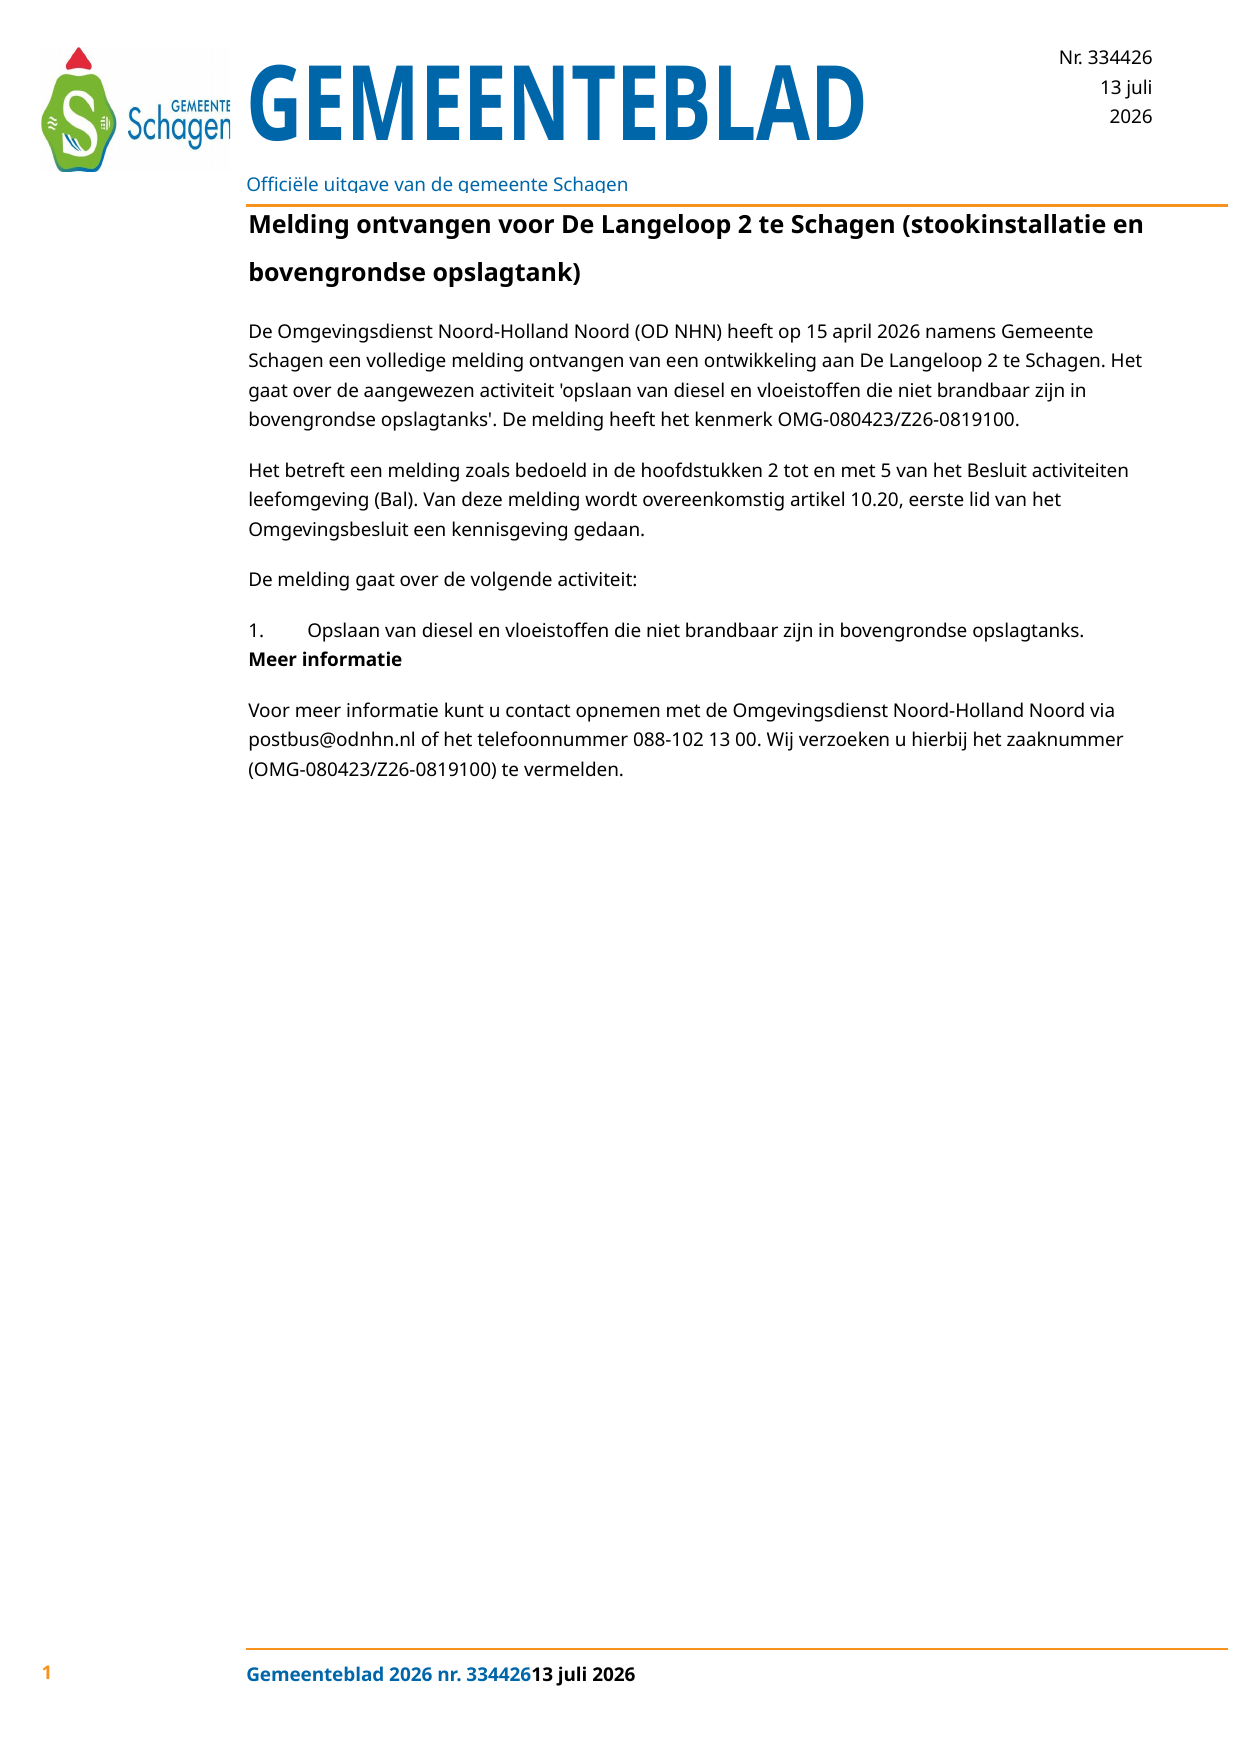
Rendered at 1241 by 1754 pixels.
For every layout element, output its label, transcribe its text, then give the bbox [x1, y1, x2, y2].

text Het betreft een melding zoals bedoeld in de hoofdstukken 2 tot en met 5 van het Besluit activiteiten leefomgeving (Bal). Van deze melding wordt overeenkomstig artikel 10.20, eerste lid van het Omgevingsbesluit een kennisgeving gedaan. [248, 457, 1152, 542]
text Voor meer informatie kunt u contact opnemen met de Omgevingsdienst Noord-Holland Noord via postbus@odnhn.nl of het telefoonnummer 088-102 13 00. Wij verzoeken u hierbij het zaaknummer (OMG-080423/Z26-0819100) te vermelden. [248, 697, 1152, 782]
text De melding gaat over de volgende activiteit: [248, 567, 1152, 592]
text De Omgevingsdienst Noord-Holland Noord (OD NHN) heeft op 15 april 2026 namens Gemeente Schagen een volledige melding ontvangen van een ontwikkeling aan De Langeloop 2 te Schagen. Het gaat over de aangewezen activiteit 'opslaan van diesel en vloeistoffen die niet brandbaar zijn in bovengrondse opslagtanks'. De melding heeft het kenmerk OMG-080423/Z26-0819100. [248, 318, 1152, 432]
text Meer informatie [248, 647, 1152, 672]
list Opslaan van diesel en vloeistoffen die niet brandbaar zijn in bovengrondse opslagtanks. [248, 617, 1152, 643]
text Melding ontvangen voor De Langeloop 2 te Schagen (stookinstallatie en bovengrondse opslagtank) [248, 207, 1152, 288]
picture [41, 47, 231, 172]
